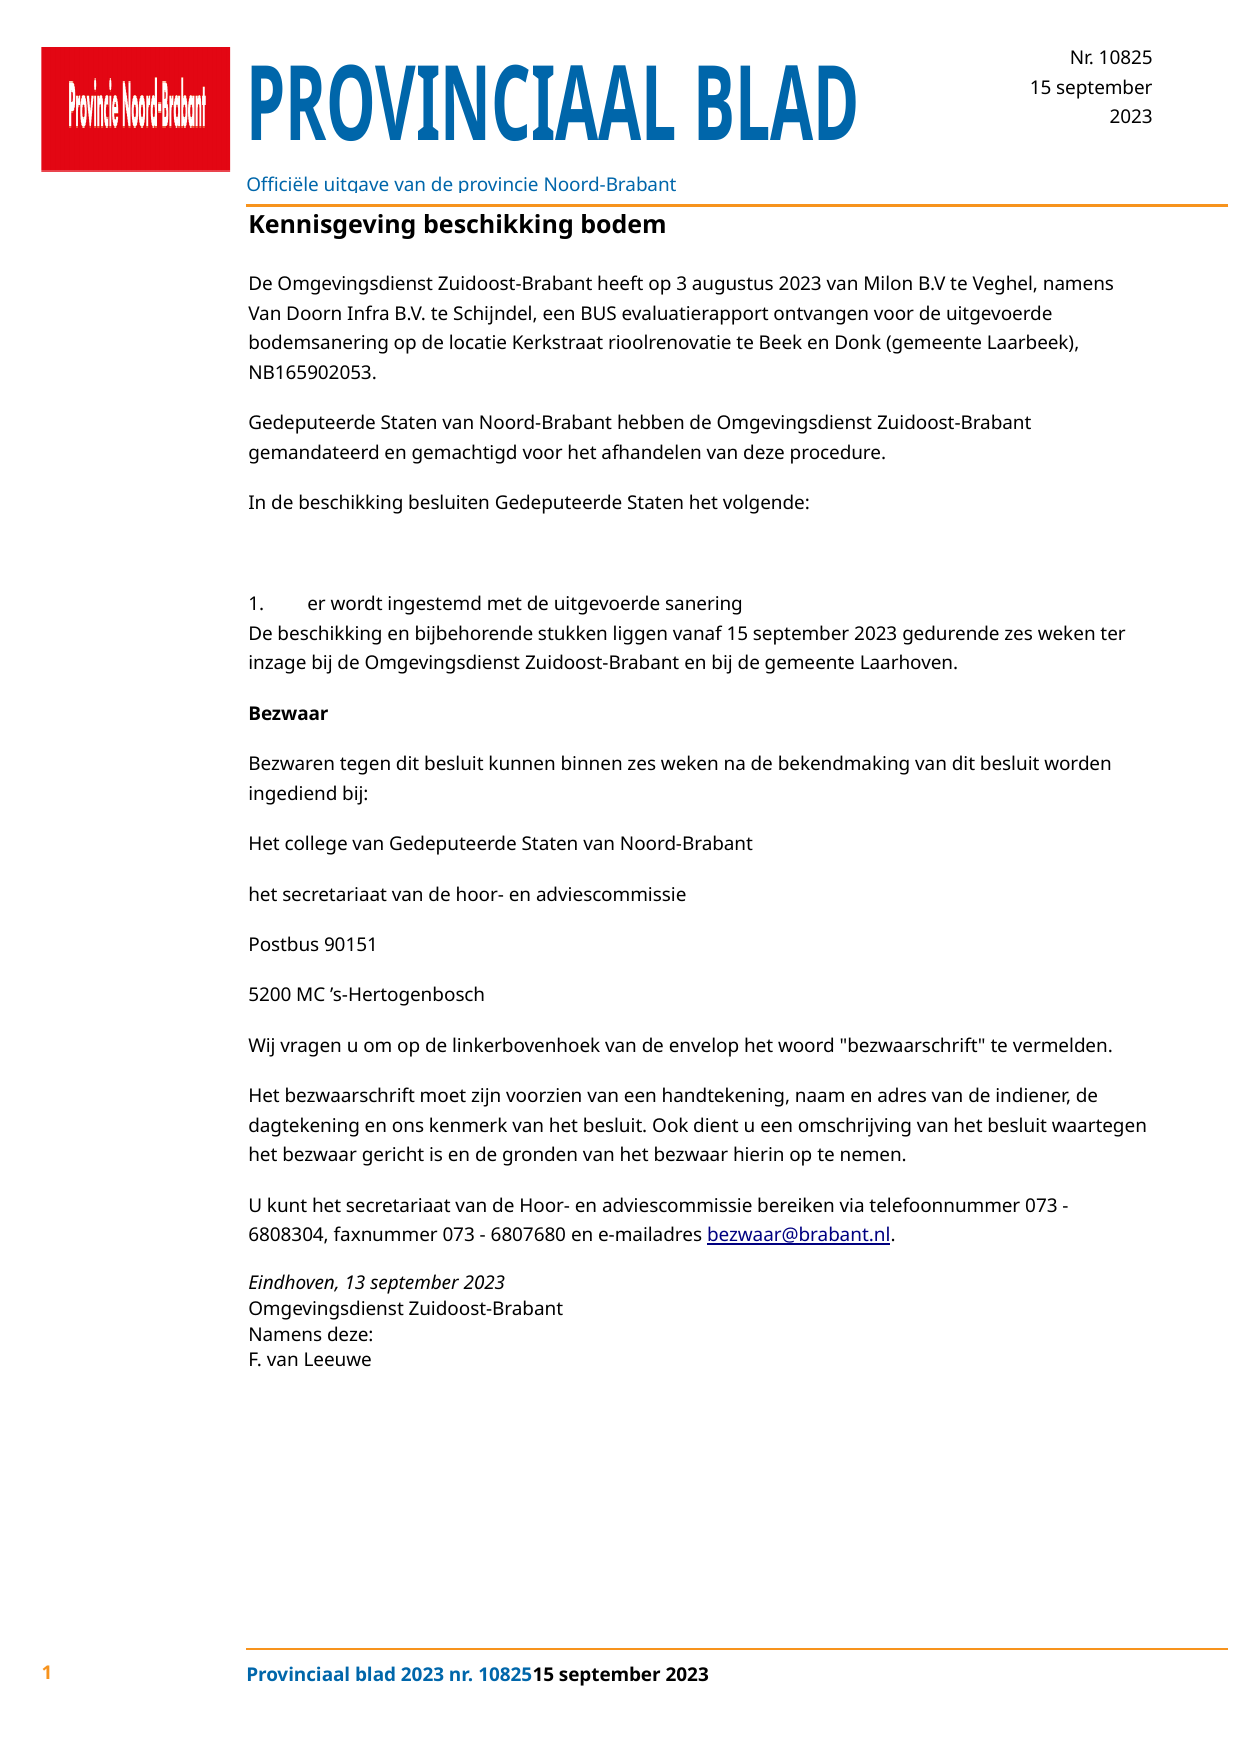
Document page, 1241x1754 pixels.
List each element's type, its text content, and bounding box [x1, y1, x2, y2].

list er wordt ingestemd met de uitgevoerde sanering [248, 590, 1152, 616]
picture [41, 47, 231, 172]
text Wij vragen u om op de linkerbovenhoek van de envelop het woord "bezwaarschrift" te vermelden. [248, 1032, 1152, 1058]
text De Omgevingsdienst Zuidoost-Brabant heeft op 3 augustus 2023 van Milon B.V te Veghel, namens Van Doorn Infra B.V. te Schijndel, een BUS evaluatierapport ontvangen voor de uitgevoerde bodemsanering op de locatie Kerkstraat rioolrenovatie te Beek en Donk (gemeente Laarbeek), NB165902053. [248, 270, 1152, 385]
text F. van Leeuwe [248, 1347, 1152, 1372]
text Bezwaren tegen dit besluit kunnen binnen zes weken na de bekendmaking van dit besluit worden ingediend bij: [248, 750, 1152, 806]
text Kennisgeving beschikking bodem [248, 207, 1152, 241]
text het secretariaat van de hoor- en adviescommissie [248, 881, 1152, 906]
text Het bezwaarschrift moet zijn voorzien van een handtekening, naam en adres van de indiener, de dagtekening en ons kenmerk van het besluit. Ook dient u een omschrijving van het besluit waartegen het bezwaar gericht is en de gronden van het bezwaar hierin op te nemen. [248, 1082, 1152, 1167]
text U kunt het secretariaat van de Hoor- en adviescommissie bereiken via telefoonnummer 073 - 6808304, faxnummer 073 - 6807680 en e-mailadres bezwaar@brabant.nl. [248, 1192, 1152, 1247]
text Eindhoven, 13 september 2023 [248, 1269, 1152, 1295]
text Bezwaar [248, 700, 1152, 726]
text 5200 MC ’s-Hertogenbosch [248, 982, 1152, 1007]
text Namens deze: [248, 1321, 1152, 1347]
text Postbus 90151 [248, 931, 1152, 957]
text Gedeputeerde Staten van Noord-Brabant hebben de Omgevingsdienst Zuidoost-Brabant gemandateerd en gemachtigd voor het afhandelen van deze procedure. [248, 409, 1152, 465]
text Omgevingsdienst Zuidoost-Brabant [248, 1295, 1152, 1321]
text Het college van Gedeputeerde Staten van Noord-Brabant [248, 830, 1152, 856]
text De beschikking en bijbehorende stukken liggen vanaf 15 september 2023 gedurende zes weken ter inzage bij de Omgevingsdienst Zuidoost-Brabant en bij de gemeente Laarhoven. [248, 620, 1152, 675]
text In de beschikking besluiten Gedeputeerde Staten het volgende: [248, 489, 1152, 515]
